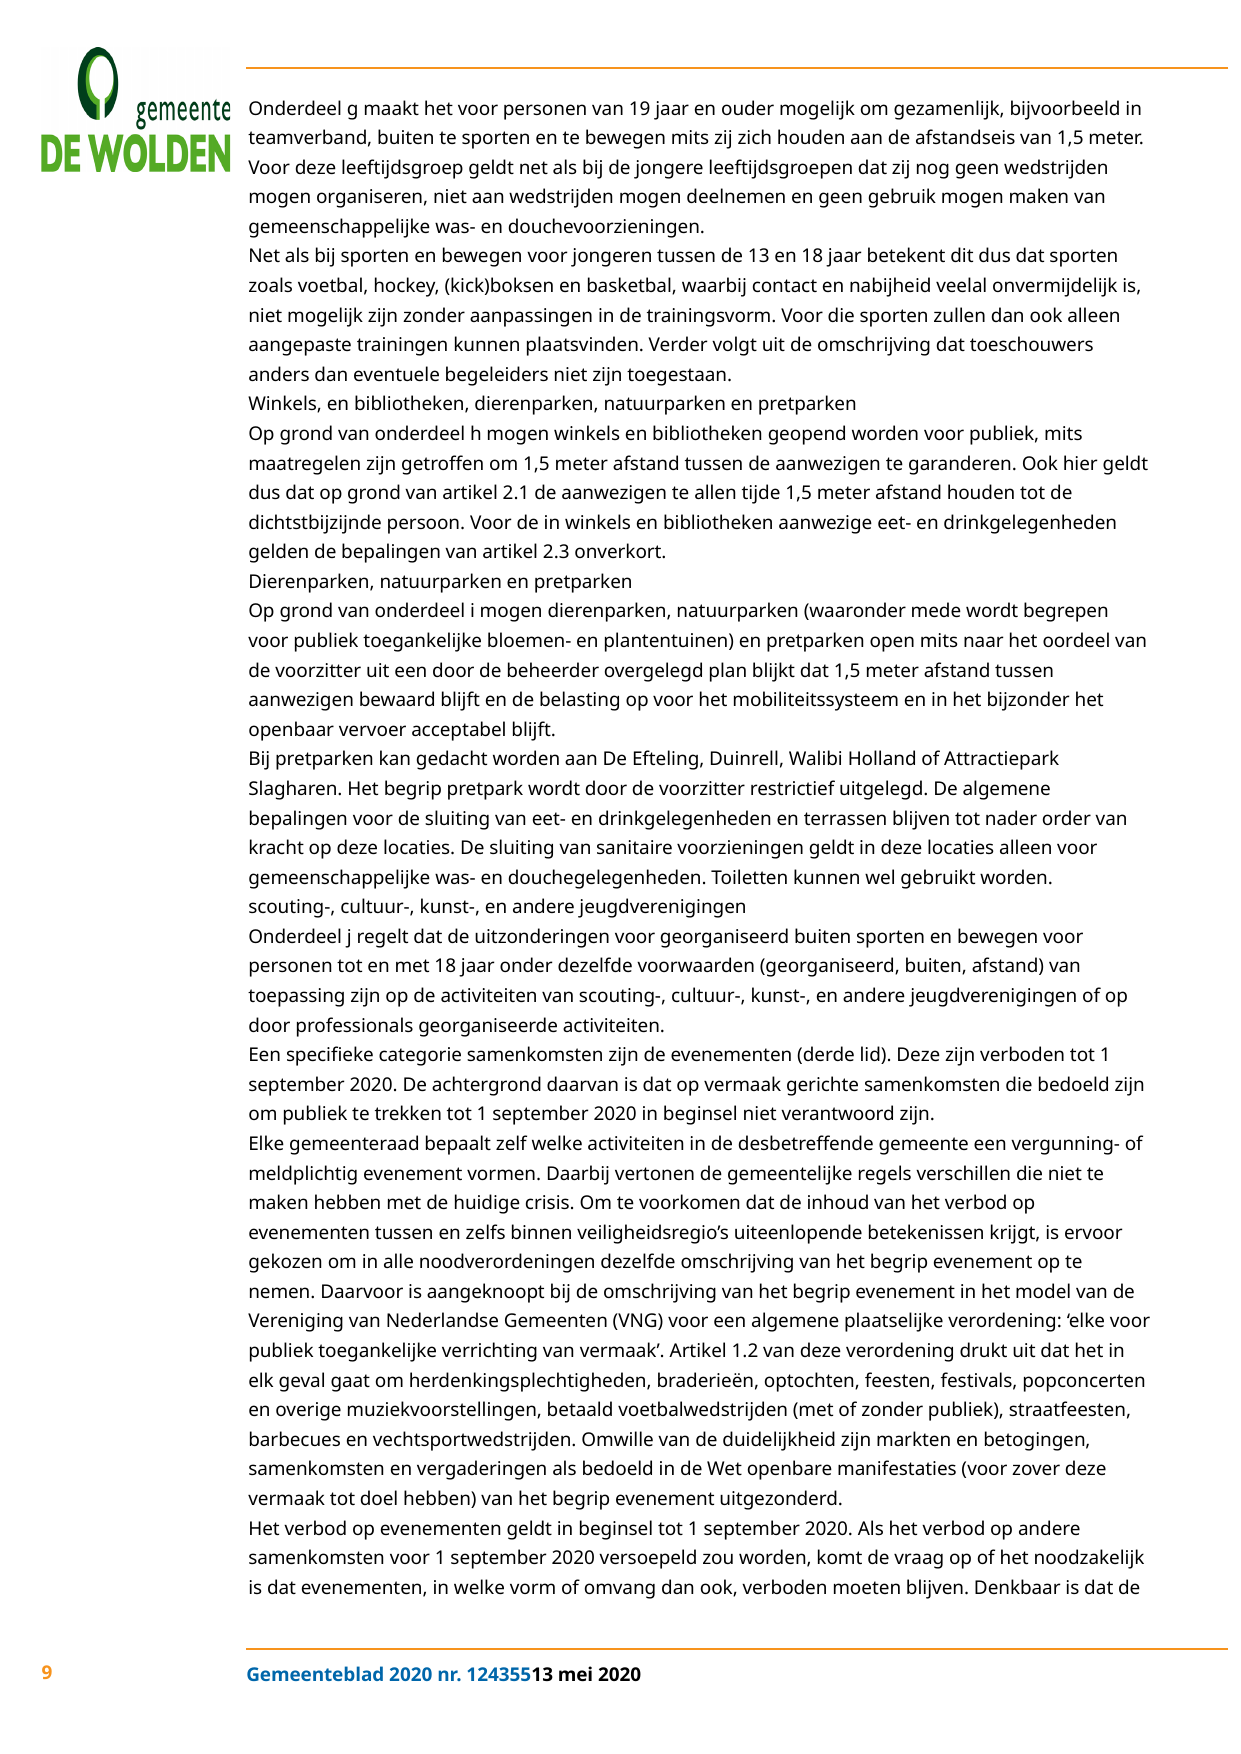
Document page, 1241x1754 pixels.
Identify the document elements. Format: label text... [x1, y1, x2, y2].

text Elke gemeenteraad bepaalt zelf welke activiteiten in de desbetreffende gemeente een vergunning- of meldplichtig evenement vormen. Daarbij vertonen de gemeentelijke regels verschillen die niet te maken hebben met de huidige crisis. Om te voorkomen dat de inhoud van het verbod op evenementen tussen en zelfs binnen veiligheidsregio’s uiteenlopende betekenissen krijgt, is ervoor gekozen om in alle noodverordeningen dezelfde omschrijving van het begrip evenement op te nemen. Daarvoor is aangeknoopt bij de omschrijving van het begrip evenement in het model van de Vereniging van Nederlandse Gemeenten (VNG) voor een algemene plaatselijke verordening: ‘elke voor publiek toegankelijke verrichting van vermaak’. Artikel 1.2 van deze verordening drukt uit dat het in elk geval gaat om herdenkingsplechtigheden, braderieën, optochten, feesten, festivals, popconcerten en overige muziekvoorstellingen, betaald voetbalwedstrijden (met of zonder publiek), straatfeesten, barbecues en vechtsportwedstrijden. Omwille van de duidelijkheid zijn markten en betogingen, samenkomsten en vergaderingen als bedoeld in de Wet openbare manifestaties (voor zover deze vermaak tot doel hebben) van het begrip evenement uitgezonderd. [248, 1130, 1152, 1511]
text Bij pretparken kan gedacht worden aan De Efteling, Duinrell, Walibi Holland of Attractiepark [248, 746, 1152, 771]
picture [41, 47, 231, 172]
text Winkels, en bibliotheken, dierenparken, natuurparken en pretparken [248, 391, 1152, 416]
text Onderdeel g maakt het voor personen van 19 jaar en ouder mogelijk om gezamenlijk, bijvoorbeeld in teamverband, buiten te sporten en te bewegen mits zij zich houden aan de afstandseis van 1,5 meter. Voor deze leeftijdsgroep geldt net als bij de jongere leeftijdsgroepen dat zij nog geen wedstrijden mogen organiseren, niet aan wedstrijden mogen deelnemen en geen gebruik mogen maken van gemeenschappelijke was- en douchevoorzieningen. [248, 95, 1152, 239]
text scouting-, cultuur-, kunst-, en andere jeugdverenigingen [248, 893, 1152, 919]
text Dierenparken, natuurparken en pretparken [248, 568, 1152, 594]
text Op grond van onderdeel i mogen dierenparken, natuurparken (waaronder mede wordt begrepen voor publiek toegankelijke bloemen- en plantentuinen) en pretparken open mits naar het oordeel van de voorzitter uit een door de beheerder overgelegd plan blijkt dat 1,5 meter afstand tussen aanwezigen bewaard blijft en de belasting op voor het mobiliteitssysteem en in het bijzonder het openbaar vervoer acceptabel blijft. [248, 598, 1152, 742]
text Een specifieke categorie samenkomsten zijn de evenementen (derde lid). Deze zijn verboden tot 1 september 2020. De achtergrond daarvan is dat op vermaak gerichte samenkomsten die bedoeld zijn om publiek te trekken tot 1 september 2020 in beginsel niet verantwoord zijn. [248, 1041, 1152, 1126]
text Net als bij sporten en bewegen voor jongeren tussen de 13 en 18 jaar betekent dit dus dat sporten zoals voetbal, hockey, (kick)boksen en basketbal, waarbij contact en nabijheid veelal onvermijdelijk is, niet mogelijk zijn zonder aanpassingen in de trainingsvorm. Voor die sporten zullen dan ook alleen aangepaste trainingen kunnen plaatsvinden. Verder volgt uit de omschrijving dat toeschouwers anders dan eventuele begeleiders niet zijn toegestaan. [248, 243, 1152, 387]
text Het verbod op evenementen geldt in beginsel tot 1 september 2020. Als het verbod op andere samenkomsten voor 1 september 2020 versoepeld zou worden, komt de vraag op of het noodzakelijk is dat evenementen, in welke vorm of omvang dan ook, verboden moeten blijven. Denkbaar is dat de [248, 1515, 1152, 1600]
text Slagharen. Het begrip pretpark wordt door de voorzitter restrictief uitgelegd. De algemene bepalingen voor de sluiting van eet- en drinkgelegenheden en terrassen blijven tot nader order van kracht op deze locaties. De sluiting van sanitaire voorzieningen geldt in deze locaties alleen voor gemeenschappelijke was- en douchegelegenheden. Toiletten kunnen wel gebruikt worden. [248, 775, 1152, 890]
text Onderdeel j regelt dat de uitzonderingen voor georganiseerd buiten sporten en bewegen voor personen tot en met 18 jaar onder dezelfde voorwaarden (georganiseerd, buiten, afstand) van toepassing zijn op de activiteiten van scouting-, cultuur-, kunst-, en andere jeugdverenigingen of op door professionals georganiseerde activiteiten. [248, 923, 1152, 1038]
text Op grond van onderdeel h mogen winkels en bibliotheken geopend worden voor publiek, mits maatregelen zijn getroffen om 1,5 meter afstand tussen de aanwezigen te garanderen. Ook hier geldt dus dat op grond van artikel 2.1 de aanwezigen te allen tijde 1,5 meter afstand houden tot de dichtstbijzijnde persoon. Voor de in winkels en bibliotheken aanwezige eet- en drinkgelegenheden gelden de bepalingen van artikel 2.3 onverkort. [248, 420, 1152, 564]
